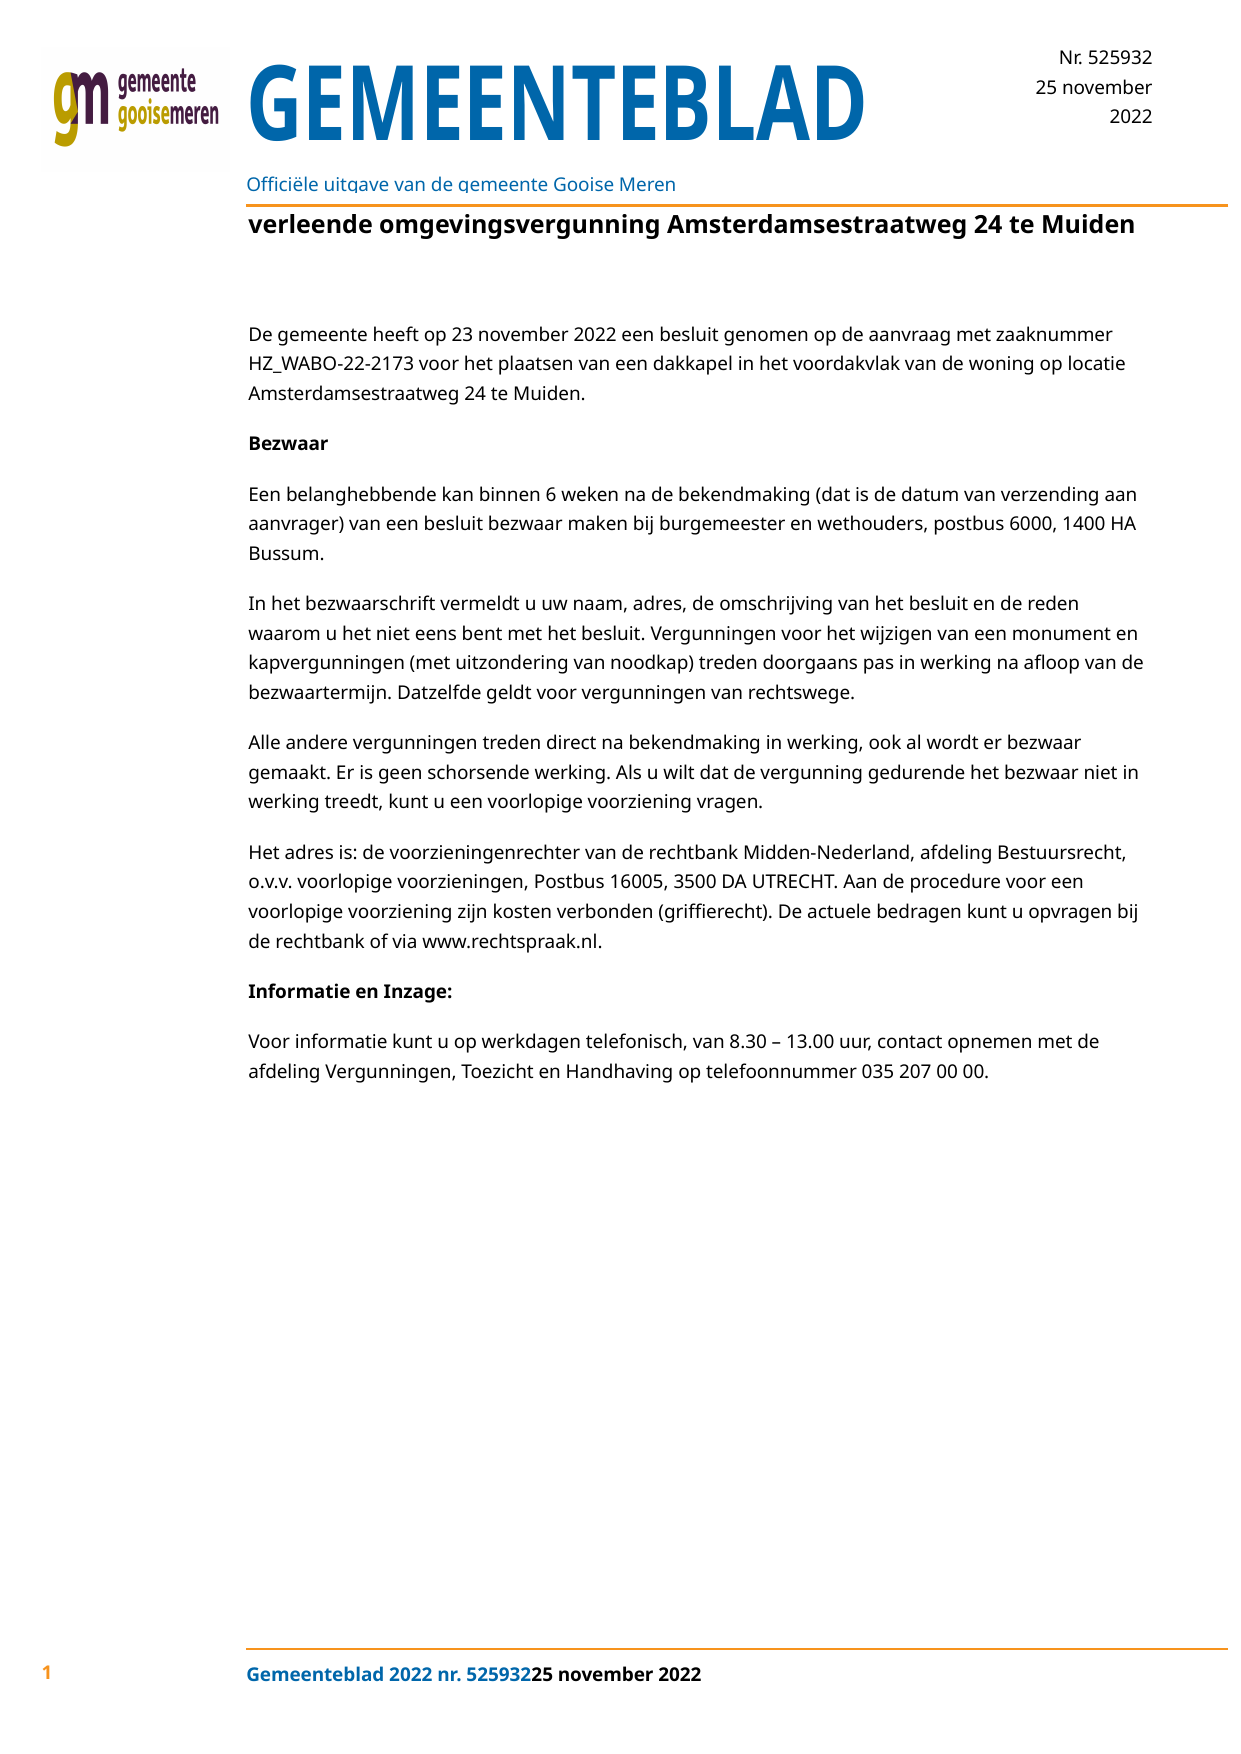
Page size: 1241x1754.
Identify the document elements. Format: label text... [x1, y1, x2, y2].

text verleende omgevingsvergunning Amsterdamsestraatweg 24 te Muiden [248, 207, 1152, 241]
text Het adres is: de voorzieningenrechter van de rechtbank Midden-Nederland, afdeling Bestuursrecht, o.v.v. voorlopige voorzieningen, Postbus 16005, 3500 DA UTRECHT. Aan de procedure voor een voorlopige voorziening zijn kosten verbonden (griffierecht). De actuele bedragen kunt u opvragen bij de rechtbank of via www.rechtspraak.nl. [248, 839, 1152, 953]
picture [41, 47, 231, 172]
text In het bezwaarschrift vermeldt u uw naam, adres, de omschrijving van het besluit en de reden waarom u het niet eens bent met het besluit. Vergunningen voor het wijzigen van een monument en kapvergunningen (met uitzondering van noodkap) treden doorgaans pas in werking na afloop van de bezwaartermijn. Datzelfde geldt voor vergunningen van rechtswege. [248, 590, 1152, 705]
text Informatie en Inzage: [248, 978, 1152, 1004]
text Bezwaar [248, 430, 1152, 456]
text Alle andere vergunningen treden direct na bekendmaking in werking, ook al wordt er bezwaar gemaakt. Er is geen schorsende werking. Als u wilt dat de vergunning gedurende het bezwaar niet in werking treedt, kunt u een voorlopige voorziening vragen. [248, 729, 1152, 814]
text Een belanghebbende kan binnen 6 weken na de bekendmaking (dat is de datum van verzending aan aanvrager) van een besluit bezwaar maken bij burgemeester en wethouders, postbus 6000, 1400 HA Bussum. [248, 481, 1152, 566]
text De gemeente heeft op 23 november 2022 een besluit genomen op de aanvraag met zaaknummer HZ_WABO-22-2173 voor het plaatsen van een dakkapel in het voordakvlak van de woning op locatie Amsterdamsestraatweg 24 te Muiden. [248, 321, 1152, 406]
text Voor informatie kunt u op werkdagen telefonisch, van 8.30 – 13.00 uur, contact opnemen met de afdeling Vergunningen, Toezicht en Handhaving op telefoonnummer 035 207 00 00. [248, 1029, 1152, 1084]
